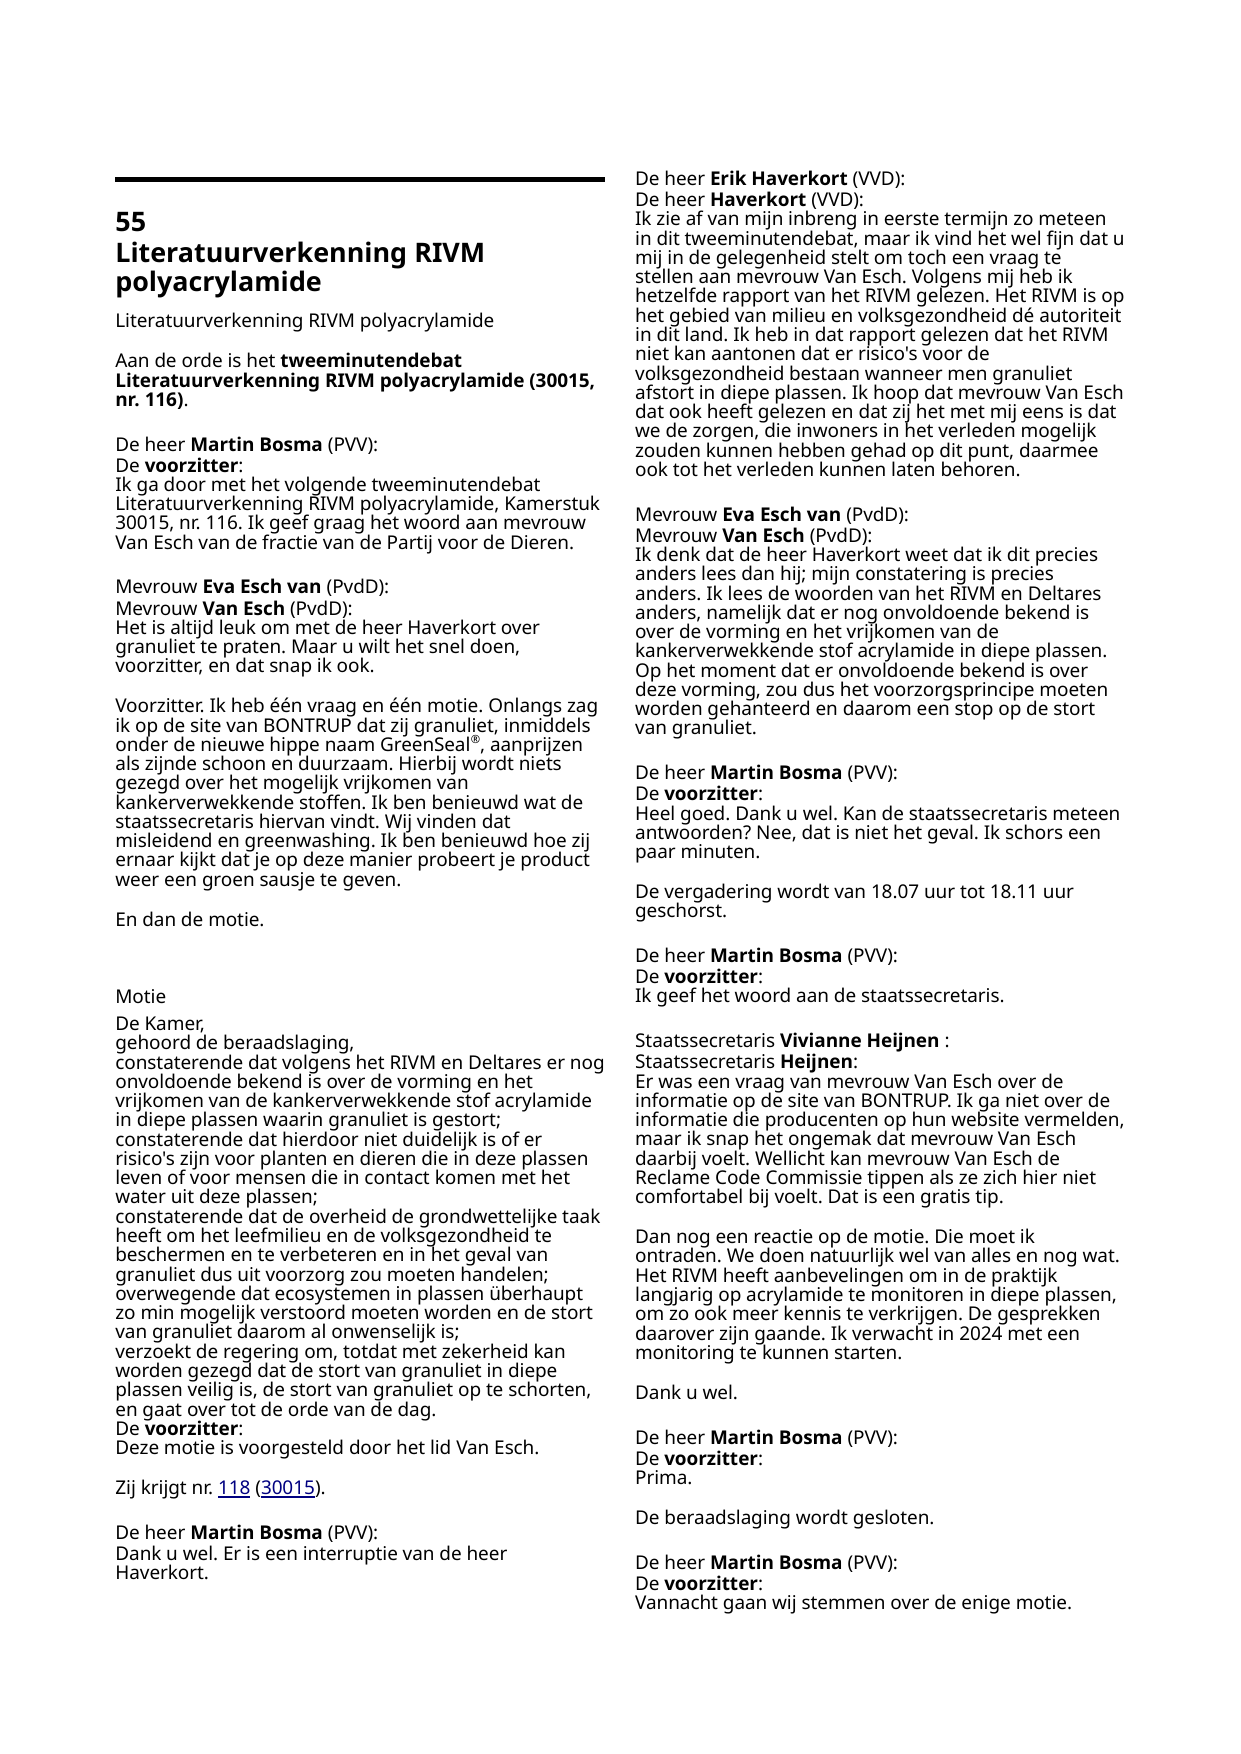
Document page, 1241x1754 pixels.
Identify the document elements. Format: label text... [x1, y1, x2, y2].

text Dan nog een reactie op de motie. Die moet ik ontraden. We doen natuurlijk wel van alles en nog wat. Het RIVM heeft aanbevelingen om in de praktijk langjarig op acrylamide te monitoren in diepe plassen, om zo ook meer kennis te verkrijgen. De gesprekken daarover zijn gaande. Ik verwacht in 2024 met een monitoring te kunnen starten. [635, 1228, 1125, 1363]
text De heer Martin Bosma (PVV): [635, 1549, 1125, 1575]
text De voorzitter: [635, 1575, 1125, 1594]
text De heer Erik Haverkort (VVD): [635, 165, 1125, 191]
text overwegende dat ecosystemen in plassen überhaupt zo min mogelijk verstoord moeten worden en de stort van granuliet daarom al onwenselijk is; [115, 1285, 605, 1343]
text Ik geef het woord aan de staatssecretaris. [635, 987, 1125, 1007]
text Mevrouw Van Esch (PvdD): [635, 527, 1125, 546]
text De heer Haverkort (VVD): [635, 191, 1125, 210]
text constaterende dat volgens het RIVM en Deltares er nog onvoldoende bekend is over de vorming en het vrijkomen van de kankerverwekkende stof acrylamide in diepe plassen waarin granuliet is gestort; [115, 1054, 605, 1131]
text Prima. [635, 1469, 1125, 1488]
text De heer Martin Bosma (PVV): [635, 759, 1125, 785]
text De heer Martin Bosma (PVV): [635, 1424, 1125, 1450]
text De Kamer, [115, 1015, 605, 1034]
text Voorzitter. Ik heb één vraag en één motie. Onlangs zag ik op de site van BONTRUP dat zij granuliet, inmiddels onder de nieuwe hippe naam GreenSeal®, aanprijzen als zijnde schoon en duurzaam. Hierbij wordt niets gezegd over het mogelijk vrijkomen van kankerverwekkende stoffen. Ik ben benieuwd wat de staatssecretaris hiervan vindt. Wij vinden dat misleidend en greenwashing. Ik ben benieuwd hoe zij ernaar kijkt dat je op deze manier probeert je product weer een groen sausje te geven. [115, 697, 605, 890]
text Ik denk dat de heer Haverkort weet dat ik dit precies anders lees dan hij; mijn constatering is precies anders. Ik lees de woorden van het RIVM en Deltares anders, namelijk dat er nog onvoldoende bekend is over de vorming en het vrijkomen van de kankerverwekkende stof acrylamide in diepe plassen. Op het moment dat er onvoldoende bekend is over deze vorming, zou dus het voorzorgsprincipe moeten worden gehanteerd en daarom een stop op de stort van granuliet. [635, 546, 1125, 739]
text Motie [115, 983, 605, 1009]
text De voorzitter: [635, 785, 1125, 804]
text Ik zie af van mijn inbreng in eerste termijn zo meteen in dit tweeminutendebat, maar ik vind het wel fijn dat u mij in de gelegenheid stelt om toch een vraag te stellen aan mevrouw Van Esch. Volgens mij heb ik hetzelfde rapport van het RIVM gelezen. Het RIVM is op het gebied van milieu en volksgezondheid dé autoriteit in dit land. Ik heb in dat rapport gelezen dat het RIVM niet kan aantonen dat er risico's voor de volksgezondheid bestaan wanneer men granuliet afstort in diepe plassen. Ik hoop dat mevrouw Van Esch dat ook heeft gelezen en dat zij het met mij eens is dat we de zorgen, die inwoners in het verleden mogelijk zouden kunnen hebben gehad op dit punt, daarmee ook tot het verleden kunnen laten behoren. [635, 210, 1125, 480]
text Mevrouw Van Esch (PvdD): [115, 599, 605, 619]
text Mevrouw Eva Esch van (PvdD): [635, 501, 1125, 527]
text 55 [115, 203, 605, 239]
text En dan de motie. [115, 911, 605, 930]
text De heer Martin Bosma (PVV): [635, 942, 1125, 968]
text Deze motie is voorgesteld door het lid Van Esch. [115, 1439, 605, 1458]
text Staatssecretaris Heijnen: [635, 1053, 1125, 1073]
text De beraadslaging wordt gesloten. [635, 1509, 1125, 1528]
text De voorzitter: [635, 1450, 1125, 1469]
text Dank u wel. [635, 1384, 1125, 1403]
text en gaat over tot de orde van de dag. [115, 1401, 605, 1420]
text Zij krijgt nr. 118 (30015). [115, 1479, 605, 1498]
text Literatuurverkenning RIVM polyacrylamide [115, 312, 605, 332]
text De voorzitter: [115, 457, 605, 476]
text Heel goed. Dank u wel. Kan de staatssecretaris meteen antwoorden? Nee, dat is niet het geval. Ik schors een paar minuten. [635, 804, 1125, 862]
text Staatssecretaris Vivianne Heijnen : [635, 1028, 1125, 1053]
text Vannacht gaan wij stemmen over de enige motie. [635, 1594, 1125, 1613]
text De vergadering wordt van 18.07 uur tot 18.11 uur geschorst. [635, 883, 1125, 922]
text Ik ga door met het volgende tweeminutendebat Literatuurverkenning RIVM polyacrylamide, Kamerstuk 30015, nr. 116. Ik geef graag het woord aan mevrouw Van Esch van de fractie van de Partij voor de Dieren. [115, 476, 605, 553]
text Mevrouw Eva Esch van (PvdD): [115, 574, 605, 599]
text De heer Martin Bosma (PVV): [115, 431, 605, 457]
text Aan de orde is het tweeminutendebat Literatuurverkenning RIVM polyacrylamide (30015, nr. 116). [115, 352, 605, 410]
text verzoekt de regering om, totdat met zekerheid kan worden gezegd dat de stort van granuliet in diepe plassen veilig is, de stort van granuliet op te schorten, [115, 1343, 605, 1401]
text constaterende dat hierdoor niet duidelijk is of er risico's zijn voor planten en dieren die in deze plassen leven of voor mensen die in contact komen met het water uit deze plassen; [115, 1131, 605, 1208]
text De heer Martin Bosma (PVV): [115, 1519, 605, 1545]
text constaterende dat de overheid de grondwettelijke taak heeft om het leefmilieu en de volksgezondheid te beschermen en te verbeteren en in het geval van granuliet dus uit voorzorg zou moeten handelen; [115, 1208, 605, 1285]
text Literatuurverkenning RIVM polyacrylamide [115, 239, 605, 312]
text Er was een vraag van mevrouw Van Esch over de informatie op de site van BONTRUP. Ik ga niet over de informatie die producenten op hun website vermelden, maar ik snap het ongemak dat mevrouw Van Esch daarbij voelt. Wellicht kan mevrouw Van Esch de Reclame Code Commissie tippen als ze zich hier niet comfortabel bij voelt. Dat is een gratis tip. [635, 1073, 1125, 1207]
text De voorzitter: [635, 968, 1125, 987]
text Het is altijd leuk om met de heer Haverkort over granuliet te praten. Maar u wilt het snel doen, voorzitter, en dat snap ik ook. [115, 619, 605, 677]
text Dank u wel. Er is een interruptie van de heer Haverkort. [115, 1545, 605, 1583]
text De voorzitter: [115, 1420, 605, 1439]
text gehoord de beraadslaging, [115, 1034, 605, 1054]
